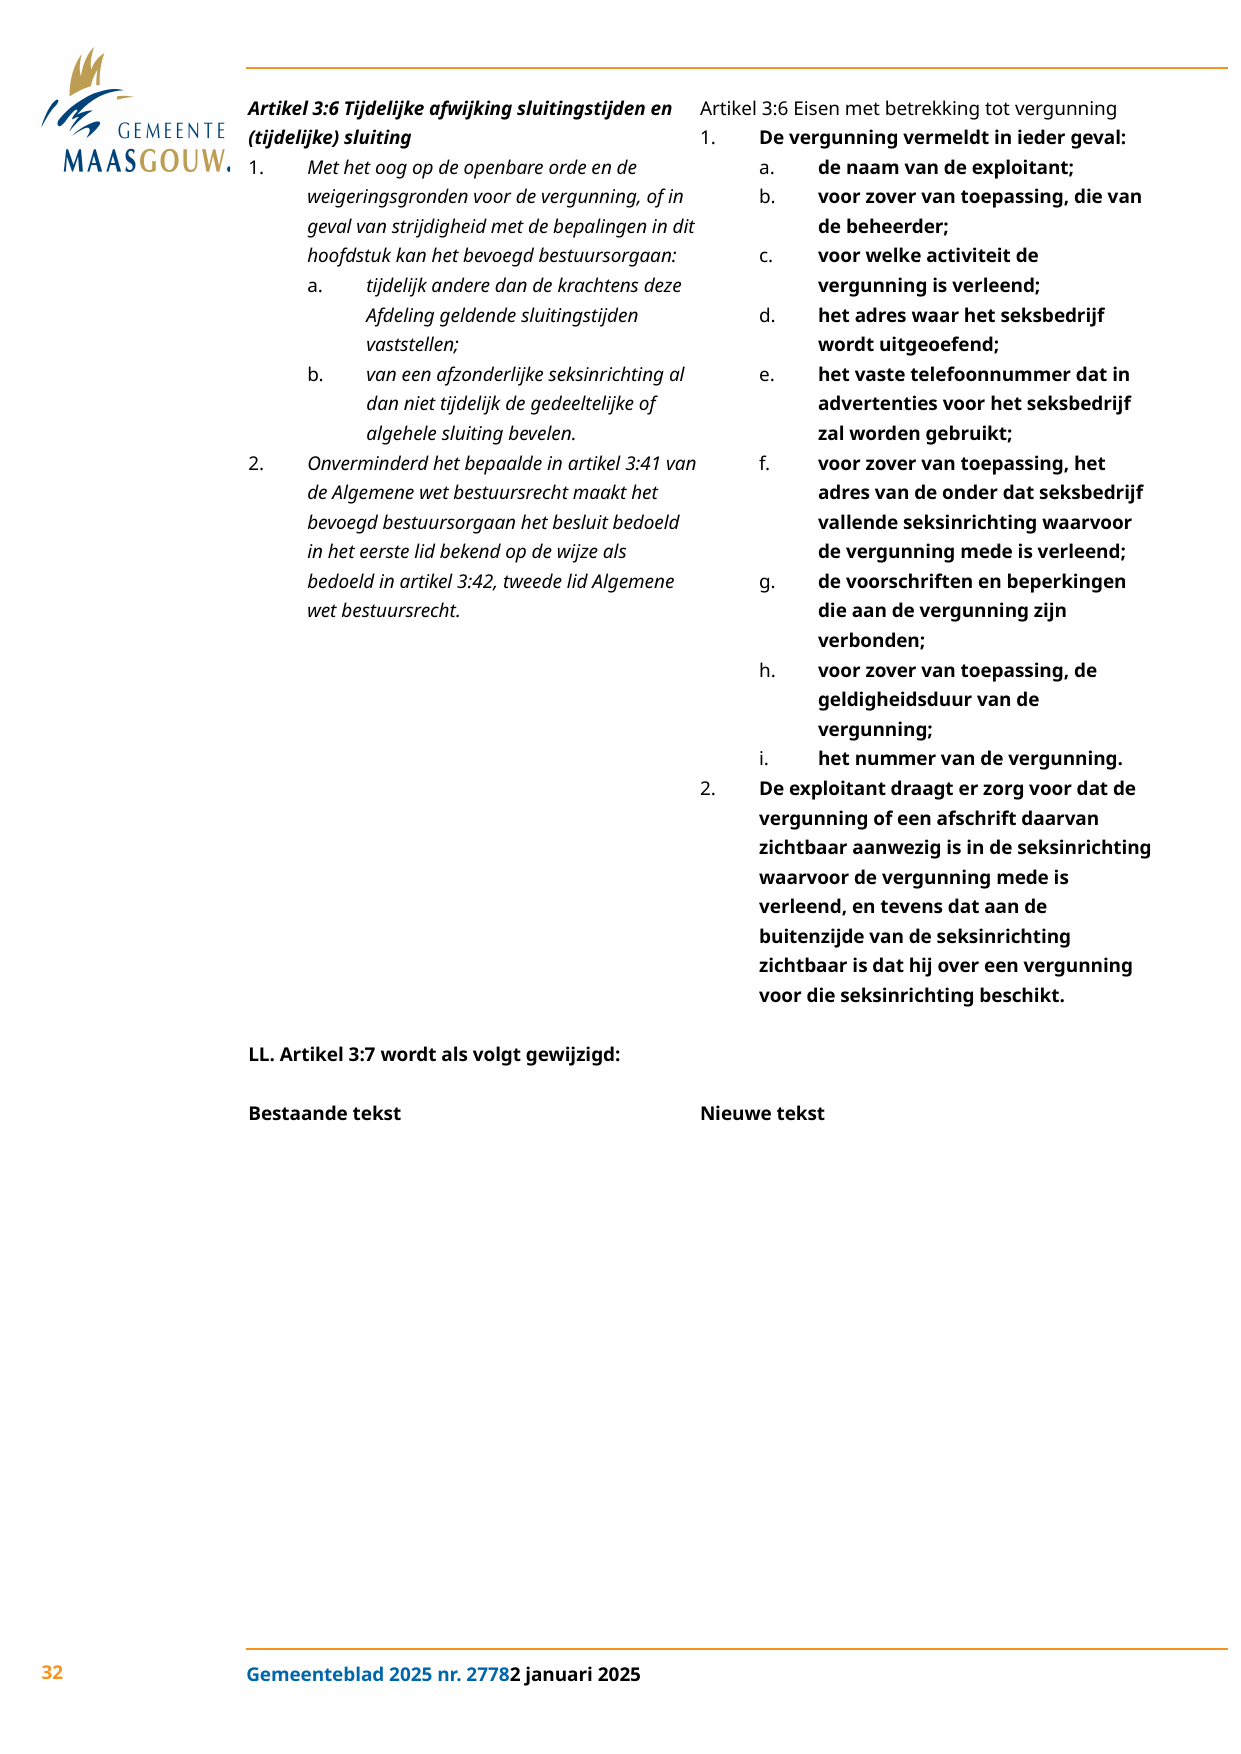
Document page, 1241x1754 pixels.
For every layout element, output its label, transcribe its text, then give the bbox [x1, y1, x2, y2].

text LL. Artikel 3:7 wordt als volgt gewijzigd: [248, 1041, 1152, 1067]
table_header Bestaande tekst [248, 1100, 700, 1126]
table_cell Artikel 3:6 Eisen met betrekking tot vergunning De vergunning vermeldt in ieder geval: de naam van de exploitant; voor zover van toepassing, die van de beheerder; voor welke activiteit de vergunning is verleend; het adres waar het seksbedrijf wordt uitgeoefend; het vaste telefoonnummer dat in advertenties voor het seksbedrijf zal worden gebruikt; voor zover van toepassing, het adres van de onder dat seksbedrijf vallende seksinrichting waarvoor de vergunning mede is verleend; de voorschriften en beperkingen die aan de vergunning zijn verbonden; voor zover van toepassing, de geldigheidsduur van de vergunning; het nummer van de vergunning. De exploitant draagt er zorg voor dat de vergunning of een afschrift daarvan zichtbaar aanwezig is in de seksinrichting waarvoor de vergunning mede is verleend, en tevens dat aan de buitenzijde van de seksinrichting zichtbaar is dat hij over een vergunning voor die seksinrichting beschikt. [700, 95, 1152, 1008]
table_header Nieuwe tekst [700, 1100, 1152, 1126]
picture [41, 47, 231, 172]
table_cell Artikel 3:6 Tijdelijke afwijking sluitingstijden en (tijdelijke) sluiting Met het oog op de openbare orde en de weigeringsgronden voor de vergunning, of in geval van strijdigheid met de bepalingen in dit hoofdstuk kan het bevoegd bestuursorgaan: tijdelijk andere dan de krachtens deze Afdeling geldende sluitingstijden vaststellen; van een afzonderlijke seksinrichting al dan niet tijdelijk de gedeeltelijke of algehele sluiting bevelen. Onverminderd het bepaalde in artikel 3:41 van de Algemene wet bestuursrecht maakt het bevoegd bestuursorgaan het besluit bedoeld in het eerste lid bekend op de wijze als bedoeld in artikel 3:42, tweede lid Algemene wet bestuursrecht. [248, 95, 700, 1008]
